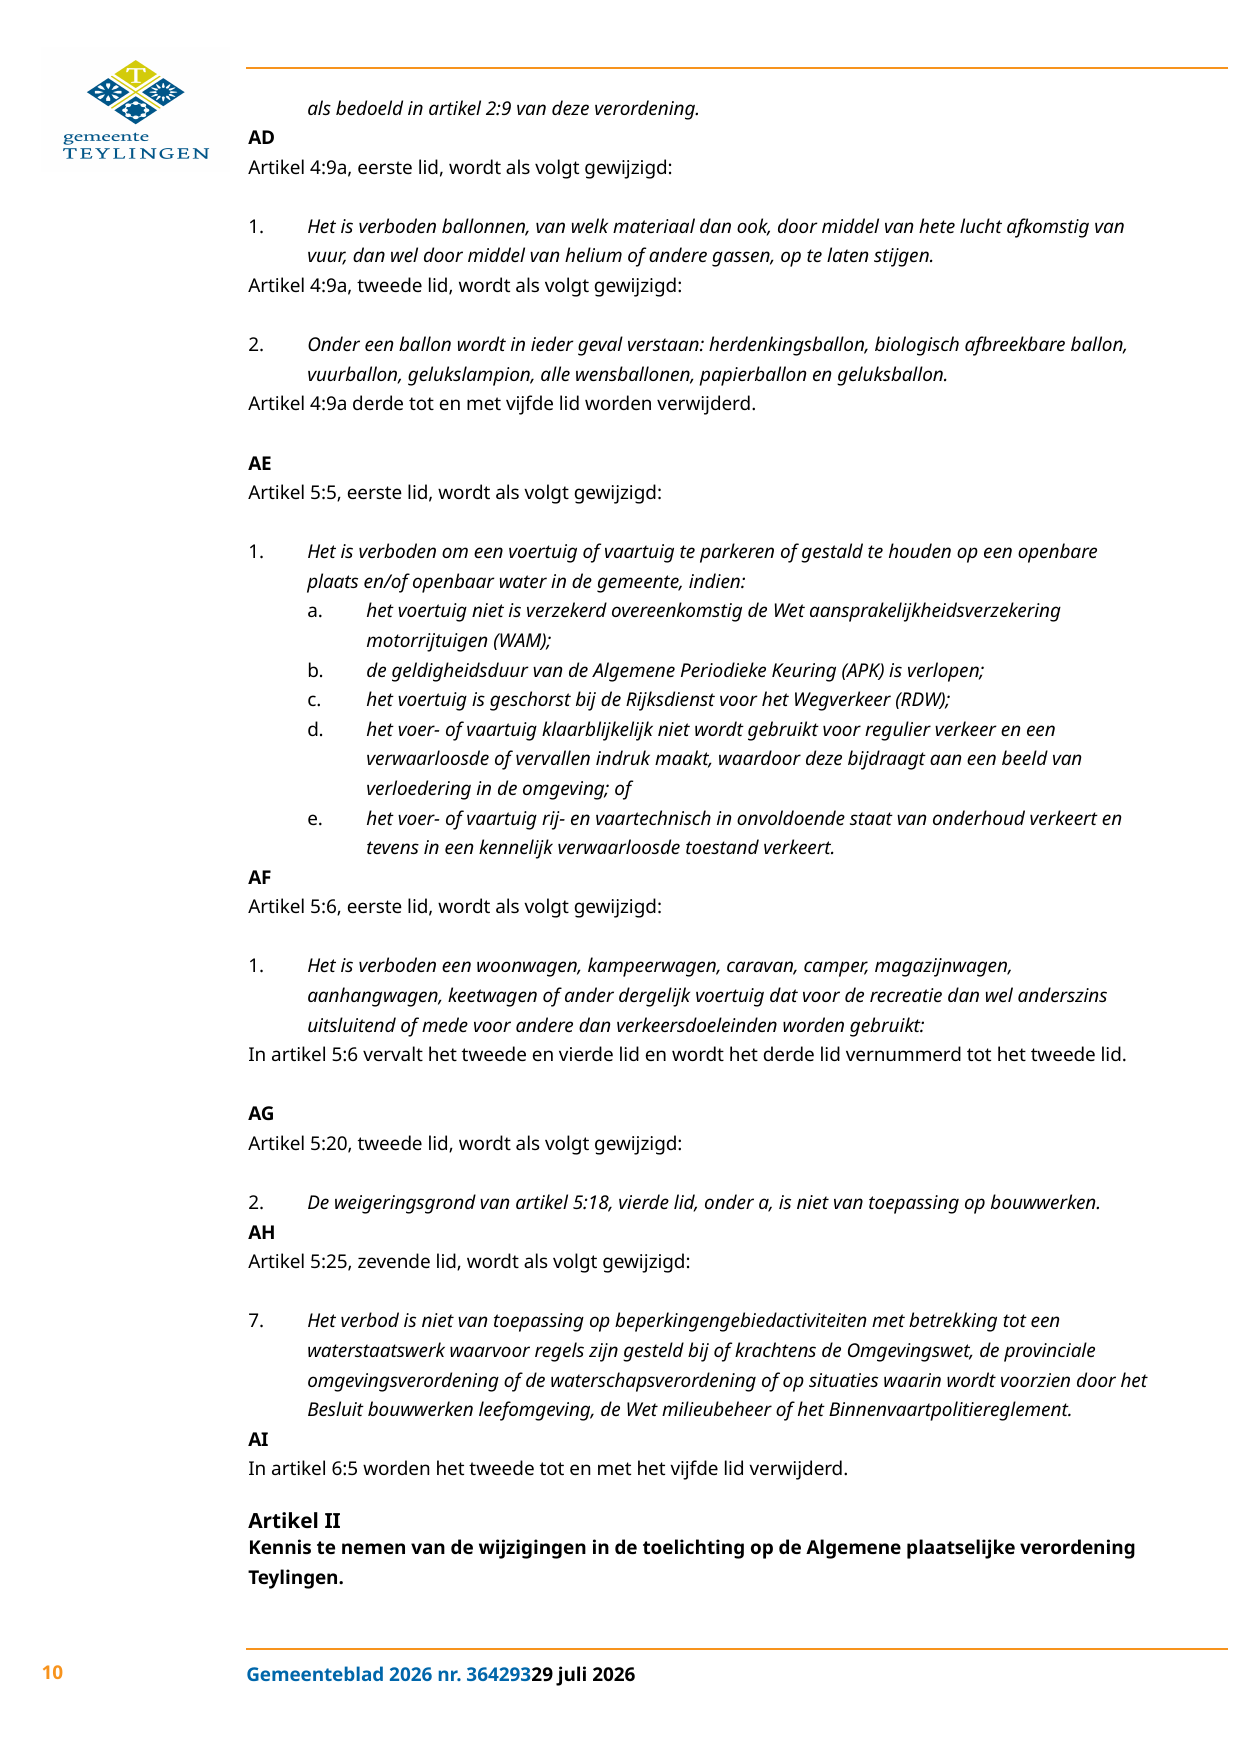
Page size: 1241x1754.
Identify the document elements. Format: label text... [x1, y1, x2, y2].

text In artikel 6:5 worden het tweede tot en met het vijfde lid verwijderd. [248, 1456, 1152, 1481]
list het voertuig niet is verzekerd overeenkomstig de Wet aansprakelijkheidsverzekering motorrijtuigen (WAM); [307, 598, 1152, 653]
list het voertuig is geschorst bij de Rijksdienst voor het Wegverkeer (RDW); [307, 686, 1152, 712]
list Het is verboden om een voertuig of vaartuig te parkeren of gestald te houden op een openbare plaats en/of openbaar water in de gemeente, indien: [248, 538, 1152, 594]
text AD [248, 124, 1152, 150]
text AF [248, 864, 1152, 890]
text Artikel II [248, 1506, 1152, 1534]
list Onder een ballon wordt in ieder geval verstaan: herdenkingsballon, biologisch afbreekbare ballon, vuurballon, gelukslampion, alle wensballonen, papierballon en geluksballon. [248, 331, 1152, 387]
text Artikel 5:25, zevende lid, wordt als volgt gewijzigd: [248, 1248, 1152, 1274]
list als bedoeld in artikel 2:9 van deze verordening. [248, 95, 1152, 121]
picture [41, 47, 231, 172]
list Het is verboden een woonwagen, kampeerwagen, caravan, camper, magazijnwagen, aanhangwagen, keetwagen of ander dergelijk voertuig dat voor de recreatie dan wel anderszins uitsluitend of mede voor andere dan verkeersdoeleinden worden gebruikt: [248, 953, 1152, 1038]
text Artikel 5:6, eerste lid, wordt als volgt gewijzigd: [248, 893, 1152, 919]
list het voer- of vaartuig klaarblijkelijk niet wordt gebruikt voor regulier verkeer en een verwaarloosde of vervallen indruk maakt, waardoor deze bijdraagt aan een beeld van verloedering in de omgeving; of [307, 716, 1152, 801]
list het voer- of vaartuig rij- en vaartechnisch in onvoldoende staat van onderhoud verkeert en tevens in een kennelijk verwaarloosde toestand verkeert. [307, 805, 1152, 860]
list Het verbod is niet van toepassing op beperkingengebiedactiviteiten met betrekking tot een waterstaatswerk waarvoor regels zijn gesteld bij of krachtens de Omgevingswet, de provinciale omgevingsverordening of de waterschapsverordening of op situaties waarin wordt voorzien door het Besluit bouwwerken leefomgeving, de Wet milieubeheer of het Binnenvaartpolitiereglement. [248, 1308, 1152, 1422]
text Kennis te nemen van de wijzigingen in de toelichting op de Algemene plaatselijke verordening Teylingen. [248, 1534, 1152, 1590]
text Artikel 5:20, tweede lid, wordt als volgt gewijzigd: [248, 1130, 1152, 1156]
list de geldigheidsduur van de Algemene Periodieke Keuring (APK) is verlopen; [307, 657, 1152, 683]
text AE [248, 450, 1152, 476]
text AI [248, 1426, 1152, 1452]
text Artikel 4:9a, eerste lid, wordt als volgt gewijzigd: [248, 154, 1152, 180]
list De weigeringsgrond van artikel 5:18, vierde lid, onder a, is niet van toepassing op bouwwerken. [248, 1189, 1152, 1215]
text Artikel 4:9a derde tot en met vijfde lid worden verwijderd. [248, 391, 1152, 416]
list Het is verboden ballonnen, van welk materiaal dan ook, door middel van hete lucht afkomstig van vuur, dan wel door middel van helium of andere gassen, op te laten stijgen. [248, 213, 1152, 268]
text Artikel 5:5, eerste lid, wordt als volgt gewijzigd: [248, 479, 1152, 505]
text In artikel 5:6 vervalt het tweede en vierde lid en wordt het derde lid vernummerd tot het tweede lid. [248, 1041, 1152, 1067]
text Artikel 4:9a, tweede lid, wordt als volgt gewijzigd: [248, 272, 1152, 298]
text AG [248, 1101, 1152, 1126]
text AH [248, 1219, 1152, 1245]
